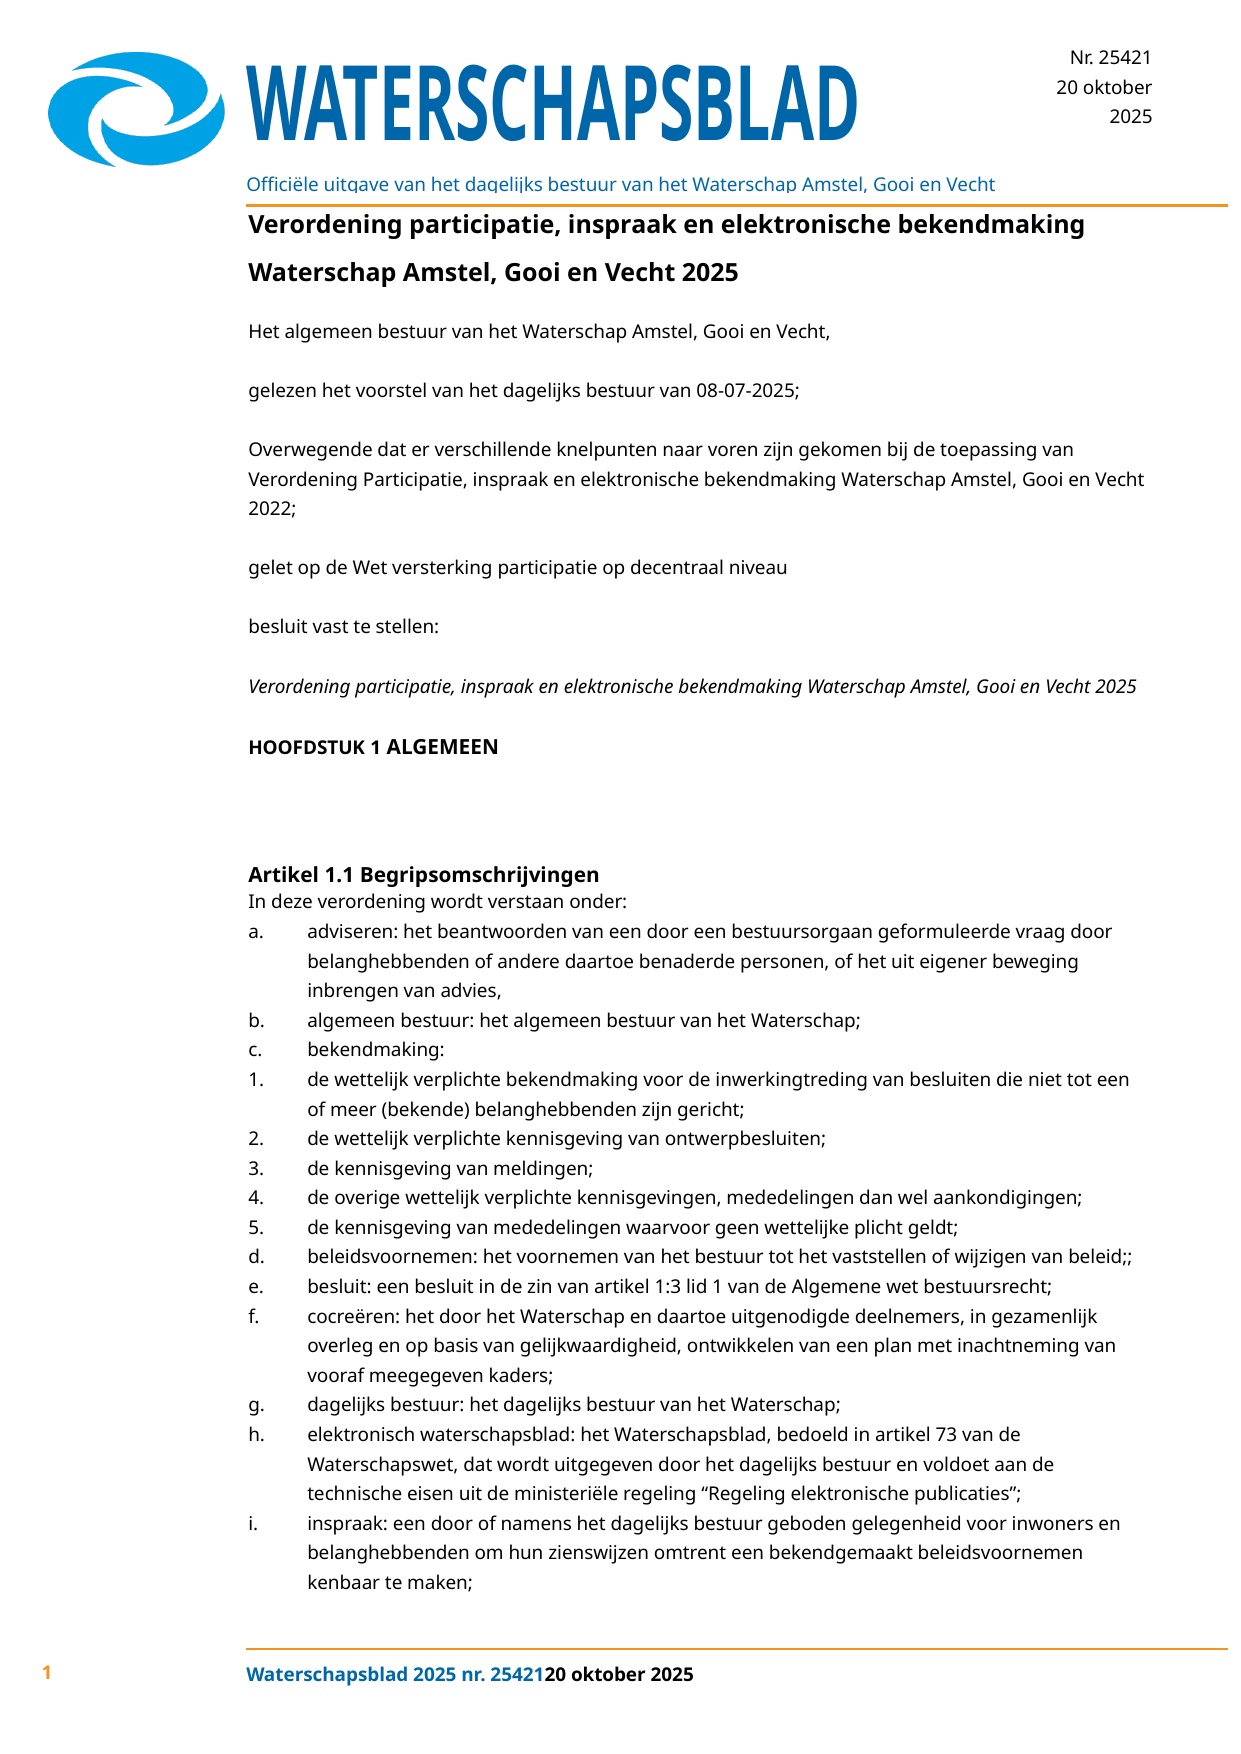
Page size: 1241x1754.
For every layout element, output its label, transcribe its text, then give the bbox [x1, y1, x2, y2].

text HOOFDSTUK 1 ALGEMEEN [248, 732, 1152, 761]
list de overige wettelijk verplichte kennisgevingen, mededelingen dan wel aankondigingen; [248, 1184, 1152, 1210]
text gelezen het voorstel van het dagelijks bestuur van 08-07-2025; [248, 377, 1152, 403]
list besluit: een besluit in de zin van artikel 1:3 lid 1 van de Algemene wet bestuursrecht; [248, 1273, 1152, 1299]
text Het algemeen bestuur van het Waterschap Amstel, Gooi en Vecht, [248, 318, 1152, 344]
text Artikel 1.1 Begripsomschrijvingen [248, 860, 1152, 889]
list algemeen bestuur: het algemeen bestuur van het Waterschap; [248, 1007, 1152, 1033]
list de wettelijk verplichte bekendmaking voor de inwerkingtreding van besluiten die niet tot een of meer (bekende) belanghebbenden zijn gericht; [248, 1066, 1152, 1121]
text In deze verordening wordt verstaan onder: [248, 889, 1152, 914]
text Verordening participatie, inspraak en elektronische bekendmaking Waterschap Amstel, Gooi en Vecht 2025 [248, 673, 1152, 699]
list dagelijks bestuur: het dagelijks bestuur van het Waterschap; [248, 1392, 1152, 1417]
list adviseren: het beantwoorden van een door een bestuursorgaan geformuleerde vraag door belanghebbenden of andere daartoe benaderde personen, of het uit eigener beweging inbrengen van advies, [248, 918, 1152, 1003]
list elektronisch waterschapsblad: het Waterschapsblad, bedoeld in artikel 73 van de Waterschapswet, dat wordt uitgegeven door het dagelijks bestuur en voldoet aan de technische eisen uit de ministeriële regeling “Regeling elektronische publicaties”; [248, 1421, 1152, 1506]
text Overwegende dat er verschillende knelpunten naar voren zijn gekomen bij de toepassing van Verordening Participatie, inspraak en elektronische bekendmaking Waterschap Amstel, Gooi en Vecht 2022; [248, 436, 1152, 521]
text besluit vast te stellen: [248, 614, 1152, 639]
picture [41, 47, 231, 172]
list inspraak: een door of namens het dagelijks bestuur geboden gelegenheid voor inwoners en belanghebbenden om hun zienswijzen omtrent een bekendgemaakt beleidsvoornemen kenbaar te maken; [248, 1510, 1152, 1595]
text gelet op de Wet versterking participatie op decentraal niveau [248, 554, 1152, 580]
list cocreëren: het door het Waterschap en daartoe uitgenodigde deelnemers, in gezamenlijk overleg en op basis van gelijkwaardigheid, ontwikkelen van een plan met inachtneming van vooraf meegegeven kaders; [248, 1303, 1152, 1388]
list de kennisgeving van meldingen; [248, 1155, 1152, 1181]
list de wettelijk verplichte kennisgeving van ontwerpbesluiten; [248, 1125, 1152, 1151]
text Verordening participatie, inspraak en elektronische bekendmaking Waterschap Amstel, Gooi en Vecht 2025 [248, 207, 1152, 288]
list beleidsvoornemen: het voornemen van het bestuur tot het vaststellen of wijzigen van beleid;; [248, 1244, 1152, 1269]
list bekendmaking: [248, 1037, 1152, 1062]
list de kennisgeving van mededelingen waarvoor geen wettelijke plicht geldt; [248, 1214, 1152, 1240]
